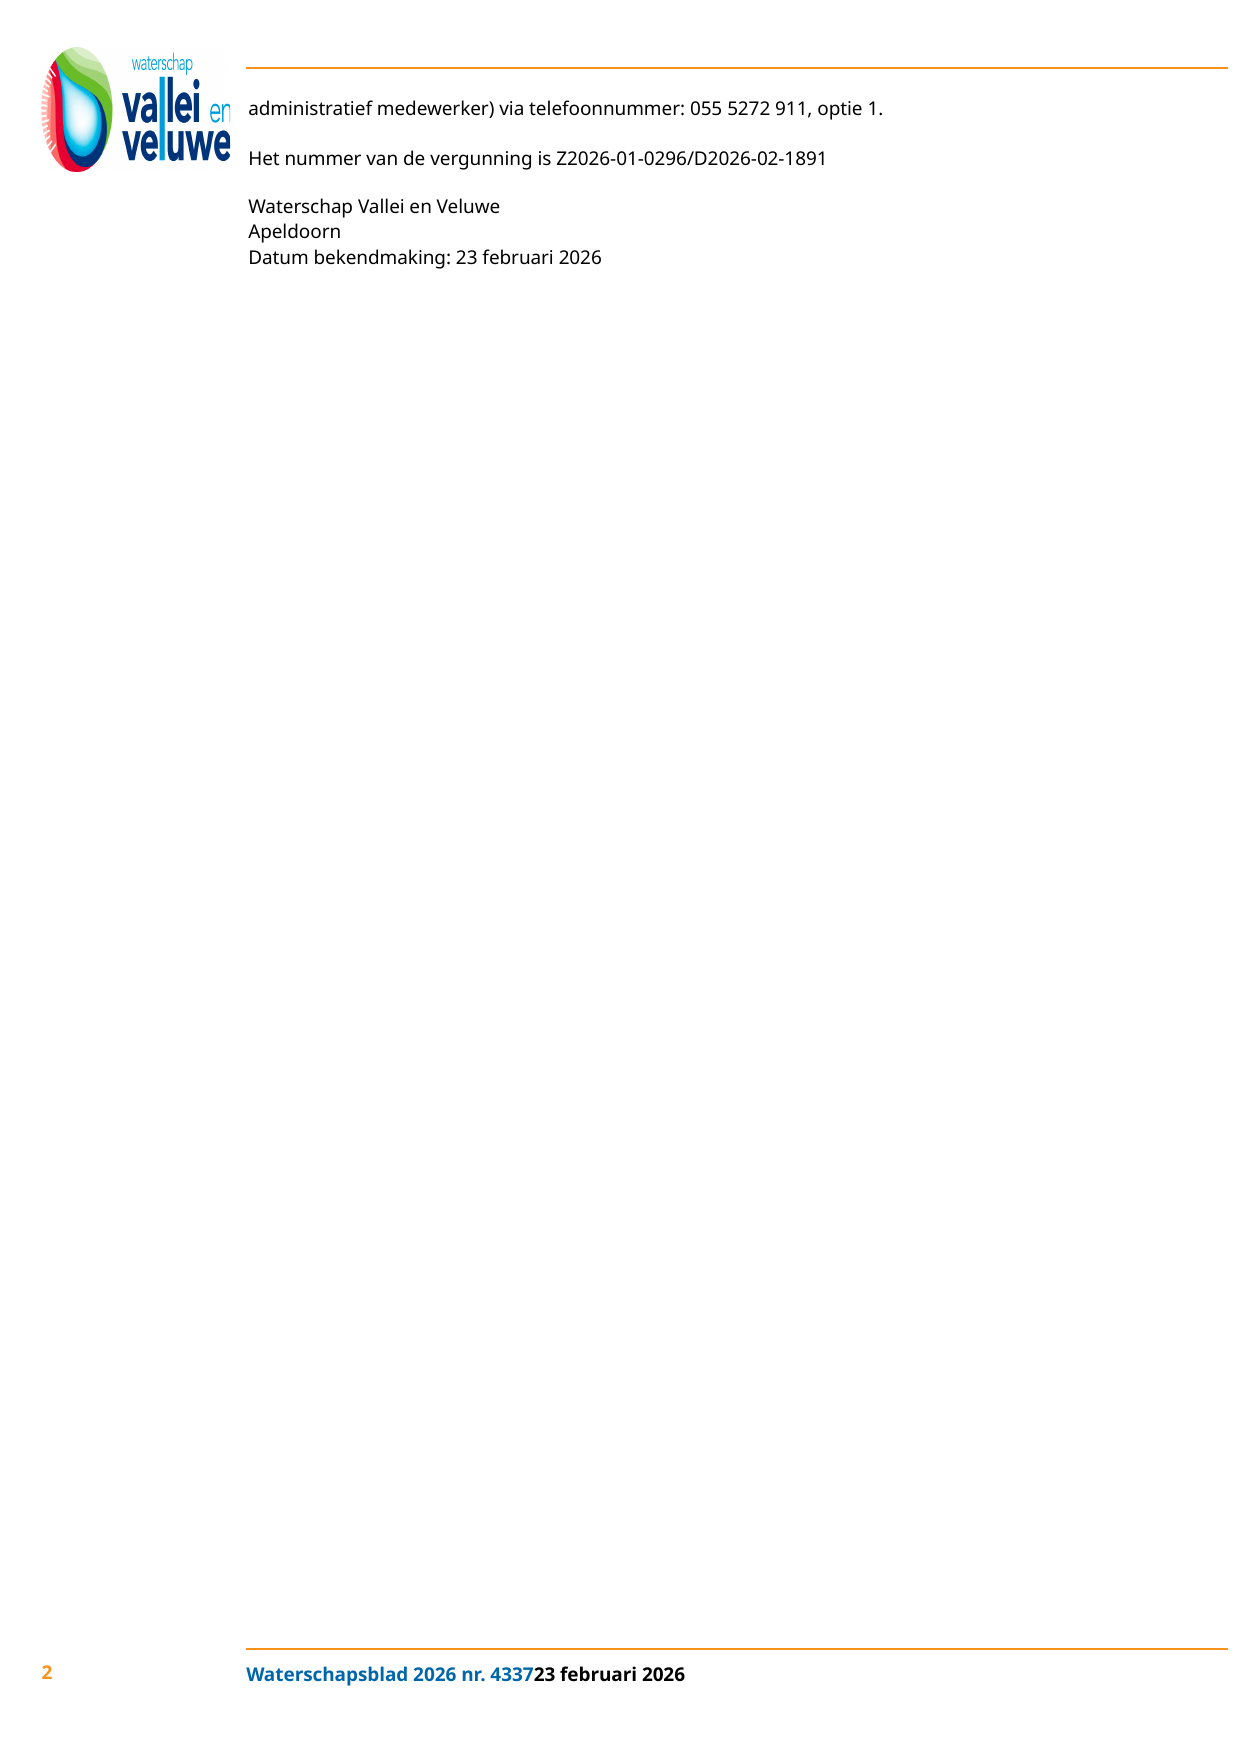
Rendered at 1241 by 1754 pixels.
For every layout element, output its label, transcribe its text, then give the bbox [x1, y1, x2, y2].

text Datum bekendmaking: 23 februari 2026 [248, 244, 1152, 270]
picture [41, 47, 231, 172]
text Het nummer van de vergunning is Z2026-01-0296/D2026-02-1891 [248, 145, 1152, 171]
text Apeldoorn [248, 219, 1152, 244]
text Waterschap Vallei en Veluwe [248, 193, 1152, 219]
text administratief medewerker) via telefoonnummer: 055 5272 911, optie 1. [248, 95, 1152, 121]
